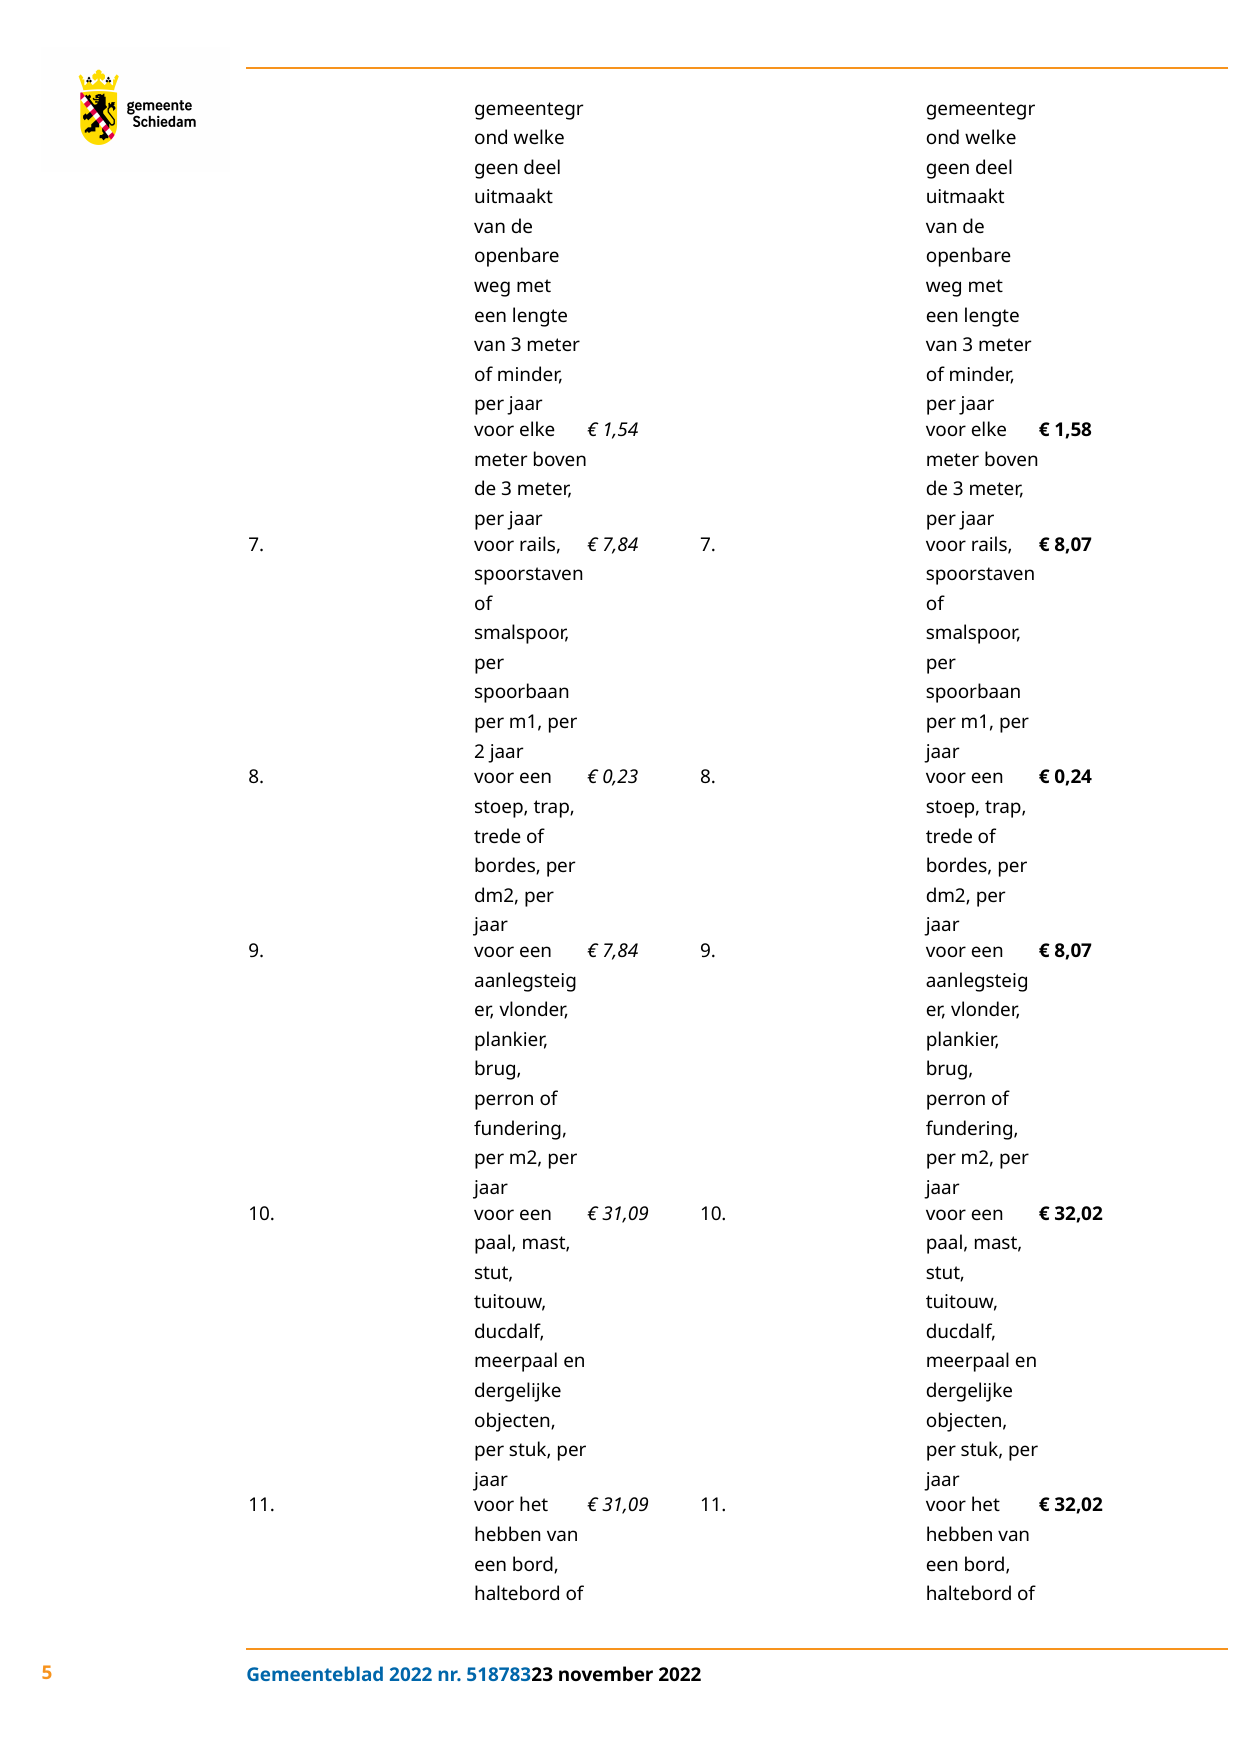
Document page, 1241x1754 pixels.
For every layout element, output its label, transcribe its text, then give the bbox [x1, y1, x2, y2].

table_cell € 31,09 [587, 1492, 700, 1606]
table_cell voor rails, spoorstaven of smalspoor, per spoorbaan per m1, per jaar [926, 531, 1038, 764]
table_cell [700, 416, 813, 531]
table_cell voor een stoep, trap, trede of bordes, per dm2, per jaar [926, 764, 1038, 937]
table_cell 7. [700, 531, 813, 764]
table_cell gemeentegrond welke geen deel uitmaakt van de openbare weg met een lengte van 3 meter of minder, per jaar [926, 95, 1038, 416]
table_cell voor rails, spoorstaven of smalspoor, per spoorbaan per m1, per 2 jaar [474, 531, 587, 764]
table_cell voor het hebben van een bord, haltebord of [474, 1492, 587, 1606]
table_cell € 8,07 [1039, 531, 1152, 764]
table_cell [813, 95, 926, 416]
picture [41, 47, 231, 172]
table_cell [813, 1492, 926, 1606]
table_cell [813, 416, 926, 531]
table_cell [248, 95, 361, 416]
table_cell voor het hebben van een bord, haltebord of [926, 1492, 1038, 1606]
table_cell [1039, 95, 1152, 416]
table_cell voor elke meter boven de 3 meter, per jaar [926, 416, 1038, 531]
table_cell voor elke meter boven de 3 meter, per jaar [474, 416, 587, 531]
table_cell voor een stoep, trap, trede of bordes, per dm2, per jaar [474, 764, 587, 937]
table_cell 10. [248, 1200, 361, 1492]
table_cell 9. [700, 937, 813, 1200]
table_cell 7. [248, 531, 361, 764]
table_cell voor een paal, mast, stut, tuitouw, ducdalf, meerpaal en dergelijke objecten, per stuk, per jaar [474, 1200, 587, 1492]
table_cell [813, 531, 926, 764]
table_cell [813, 764, 926, 937]
table_cell [813, 1200, 926, 1492]
table_cell 9. [248, 937, 361, 1200]
table_cell € 31,09 [587, 1200, 700, 1492]
table_cell [700, 95, 813, 416]
table_cell € 7,84 [587, 531, 700, 764]
table_cell € 32,02 [1039, 1200, 1152, 1492]
table_cell € 0,23 [587, 764, 700, 937]
table_cell [361, 416, 474, 531]
table_cell [361, 1200, 474, 1492]
table_cell 8. [700, 764, 813, 937]
table_cell € 1,54 [587, 416, 700, 531]
table_cell € 1,58 [1039, 416, 1152, 531]
table_cell 10. [700, 1200, 813, 1492]
table_cell [361, 95, 474, 416]
table_cell [361, 937, 474, 1200]
table_cell € 32,02 [1039, 1492, 1152, 1606]
table_cell [361, 531, 474, 764]
table_cell 11. [248, 1492, 361, 1606]
table_cell [813, 937, 926, 1200]
table_cell voor een aanlegsteiger, vlonder, plankier, brug, perron of fundering, per m2, per jaar [474, 937, 587, 1200]
table_cell € 0,24 [1039, 764, 1152, 937]
table_cell 8. [248, 764, 361, 937]
table_cell [587, 95, 700, 416]
table_cell € 8,07 [1039, 937, 1152, 1200]
table_cell [361, 764, 474, 937]
table_cell [361, 1492, 474, 1606]
table_cell gemeentegrond welke geen deel uitmaakt van de openbare weg met een lengte van 3 meter of minder, per jaar [474, 95, 587, 416]
table_cell voor een paal, mast, stut, tuitouw, ducdalf, meerpaal en dergelijke objecten, per stuk, per jaar [926, 1200, 1038, 1492]
table_cell [248, 416, 361, 531]
table_cell 11. [700, 1492, 813, 1606]
table_cell voor een aanlegsteiger, vlonder, plankier, brug, perron of fundering, per m2, per jaar [926, 937, 1038, 1200]
table_cell € 7,84 [587, 937, 700, 1200]
